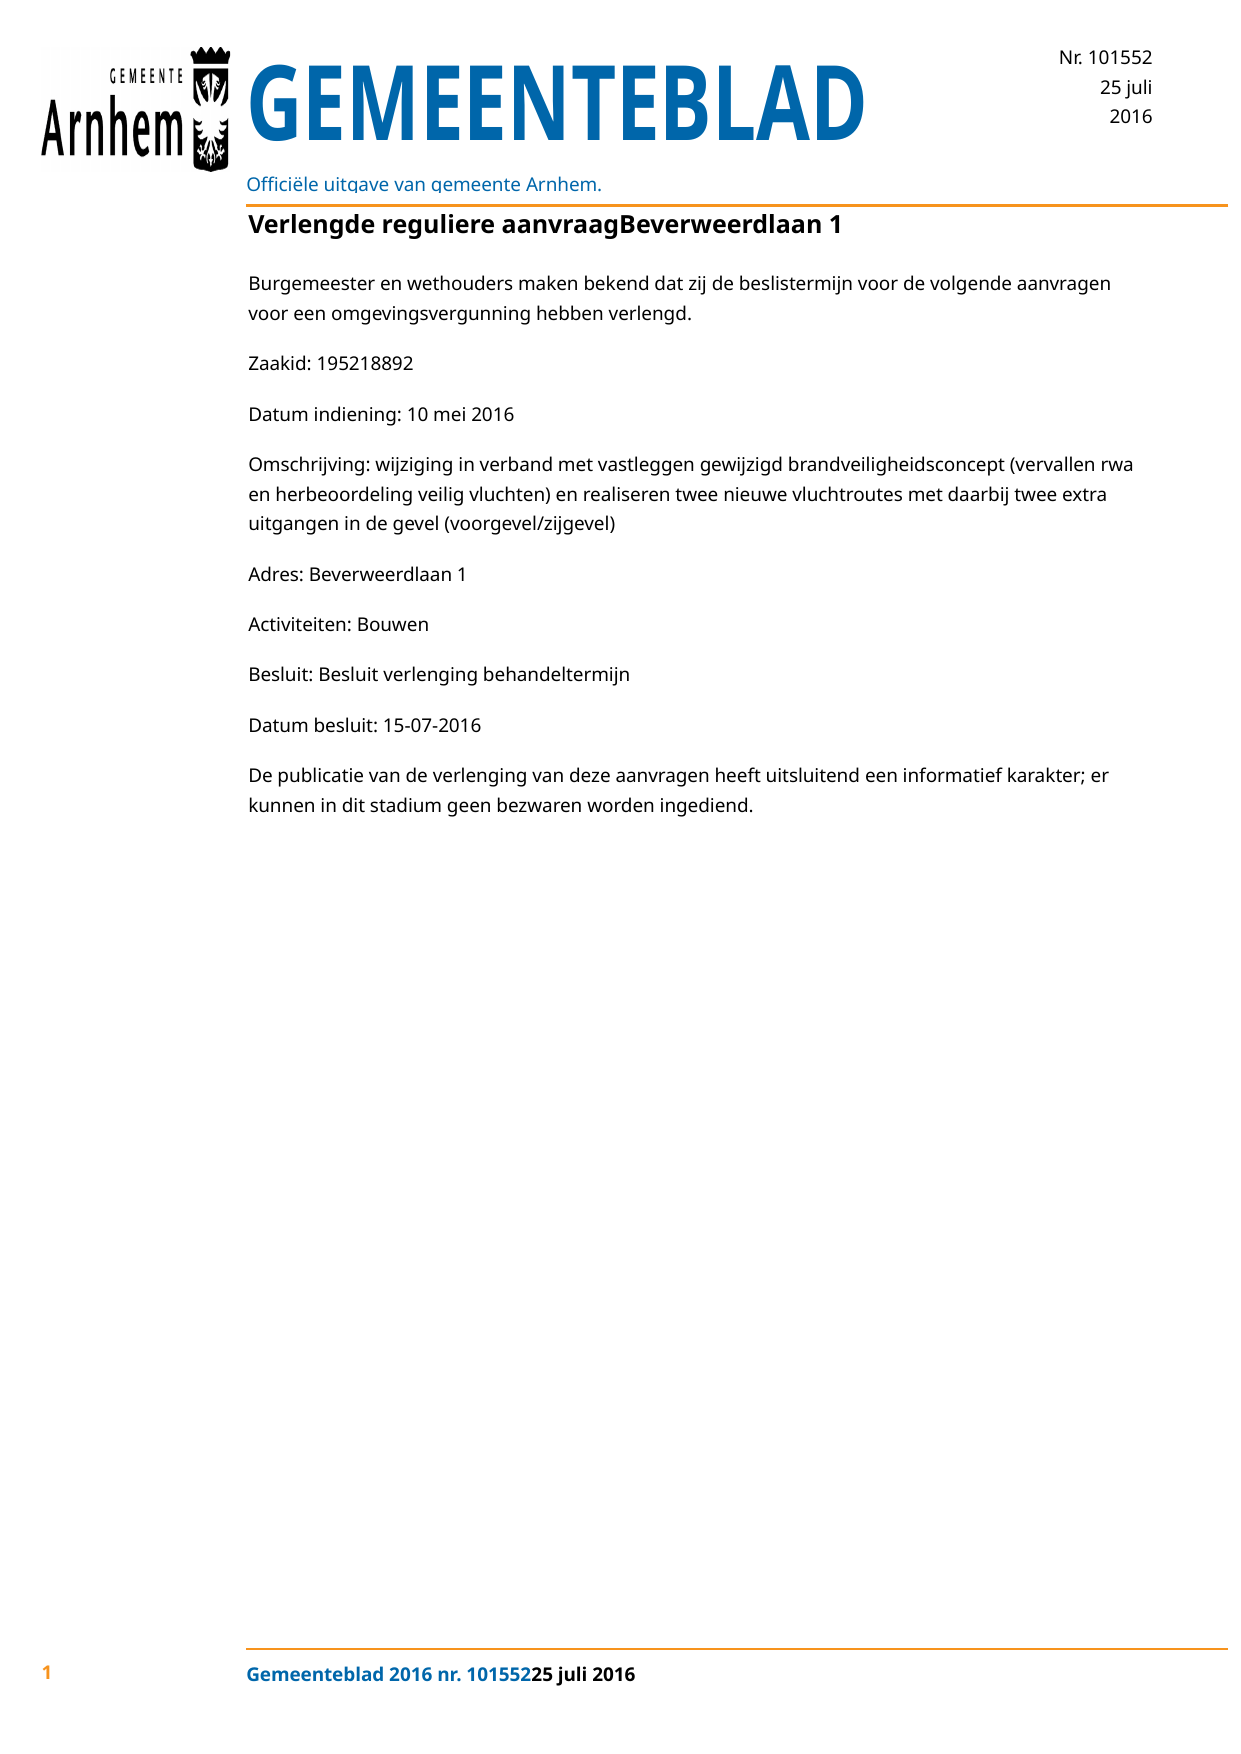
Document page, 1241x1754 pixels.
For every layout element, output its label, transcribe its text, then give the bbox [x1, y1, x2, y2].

text Zaakid: 195218892 [248, 350, 1152, 376]
text Datum indiening: 10 mei 2016 [248, 401, 1152, 426]
text De publicatie van de verlenging van deze aanvragen heeft uitsluitend een informatief karakter; er kunnen in dit stadium geen bezwaren worden ingediend. [248, 762, 1152, 818]
text Adres: Beverweerdlaan 1 [248, 561, 1152, 586]
text Verlengde reguliere aanvraagBeverweerdlaan 1 [248, 207, 1152, 241]
text Datum besluit: 15-07-2016 [248, 712, 1152, 738]
text Besluit: Besluit verlenging behandeltermijn [248, 662, 1152, 687]
text Omschrijving: wijziging in verband met vastleggen gewijzigd brandveiligheidsconcept (vervallen rwa en herbeoordeling veilig vluchten) en realiseren twee nieuwe vluchtroutes met daarbij twee extra uitgangen in de gevel (voorgevel/zijgevel) [248, 451, 1152, 536]
text Burgemeester en wethouders maken bekend dat zij de beslistermijn voor de volgende aanvragen voor een omgevingsvergunning hebben verlengd. [248, 270, 1152, 326]
picture [41, 47, 231, 172]
text Activiteiten: Bouwen [248, 611, 1152, 637]
